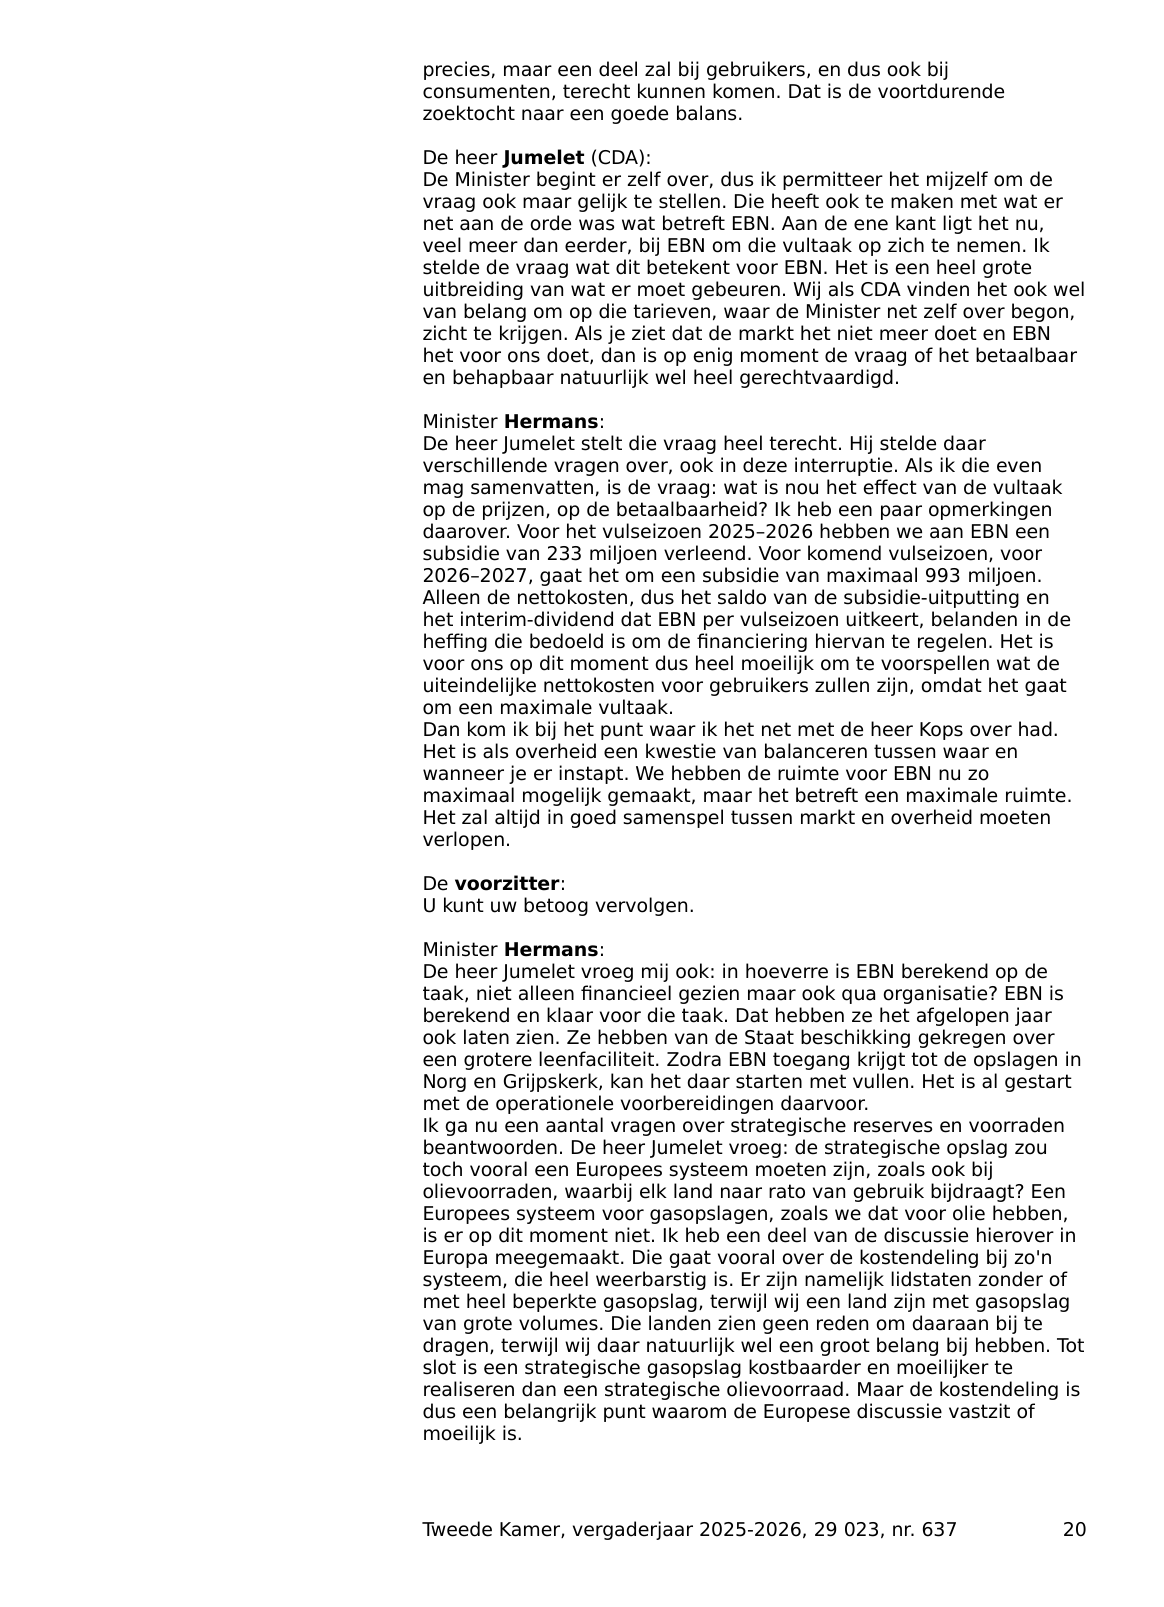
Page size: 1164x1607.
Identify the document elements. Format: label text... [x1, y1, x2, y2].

text De heer Jumelet (CDA): [422, 147, 1087, 169]
text Minister Hermans: [422, 411, 1087, 433]
text De voorzitter: [422, 873, 1087, 895]
text Minister Hermans: [422, 939, 1087, 961]
text De heer Jumelet vroeg mij ook: in hoeverre is EBN berekend op de taak, niet alleen financieel gezien maar ook qua organisatie? EBN is berekend en klaar voor die taak. Dat hebben ze het afgelopen jaar ook laten zien. Ze hebben van de Staat beschikking gekregen over een grotere leenfaciliteit. Zodra EBN toegang krijgt tot de opslagen in Norg en Grijpskerk, kan het daar starten met vullen. Het is al gestart met de operationele voorbereidingen daarvoor. [422, 961, 1087, 1115]
text Dan kom ik bij het punt waar ik het net met de heer Kops over had. Het is als overheid een kwestie van balanceren tussen waar en wanneer je er instapt. We hebben de ruimte voor EBN nu zo maximaal mogelijk gemaakt, maar het betreft een maximale ruimte. Het zal altijd in goed samenspel tussen markt en overheid moeten verlopen. [422, 719, 1087, 851]
text precies, maar een deel zal bij gebruikers, en dus ook bij consumenten, terecht kunnen komen. Dat is de voortdurende zoektocht naar een goede balans. [422, 59, 1087, 125]
text Ik ga nu een aantal vragen over strategische reserves en voorraden beantwoorden. De heer Jumelet vroeg: de strategische opslag zou toch vooral een Europees systeem moeten zijn, zoals ook bij olievoorraden, waarbij elk land naar rato van gebruik bijdraagt? Een Europees systeem voor gasopslagen, zoals we dat voor olie hebben, is er op dit moment niet. Ik heb een deel van de discussie hierover in Europa meegemaakt. Die gaat vooral over de kostendeling bij zo'n systeem, die heel weerbarstig is. Er zijn namelijk lidstaten zonder of met heel beperkte gasopslag, terwijl wij een land zijn met gasopslag van grote volumes. Die landen zien geen reden om daaraan bij te dragen, terwijl wij daar natuurlijk wel een groot belang bij hebben. Tot slot is een strategische gasopslag kostbaarder en moeilijker te realiseren dan een strategische olievoorraad. Maar de kostendeling is dus een belangrijk punt waarom de Europese discussie vastzit of moeilijk is. [422, 1115, 1087, 1444]
text U kunt uw betoog vervolgen. [422, 895, 1087, 917]
text De Minister begint er zelf over, dus ik permitteer het mijzelf om de vraag ook maar gelijk te stellen. Die heeft ook te maken met wat er net aan de orde was wat betreft EBN. Aan de ene kant ligt het nu, veel meer dan eerder, bij EBN om die vultaak op zich te nemen. Ik stelde de vraag wat dit betekent voor EBN. Het is een heel grote uitbreiding van wat er moet gebeuren. Wij als CDA vinden het ook wel van belang om op die tarieven, waar de Minister net zelf over begon, zicht te krijgen. Als je ziet dat de markt het niet meer doet en EBN het voor ons doet, dan is op enig moment de vraag of het betaalbaar en behapbaar natuurlijk wel heel gerechtvaardigd. [422, 169, 1087, 389]
text De heer Jumelet stelt die vraag heel terecht. Hij stelde daar verschillende vragen over, ook in deze interruptie. Als ik die even mag samenvatten, is de vraag: wat is nou het effect van de vultaak op de prijzen, op de betaalbaarheid? Ik heb een paar opmerkingen daarover. Voor het vulseizoen 2025–2026 hebben we aan EBN een subsidie van 233 miljoen verleend. Voor komend vulseizoen, voor 2026–2027, gaat het om een subsidie van maximaal 993 miljoen. Alleen de nettokosten, dus het saldo van de subsidie-uitputting en het interim-dividend dat EBN per vulseizoen uitkeert, belanden in de heffing die bedoeld is om de financiering hiervan te regelen. Het is voor ons op dit moment dus heel moeilijk om te voorspellen wat de uiteindelijke nettokosten voor gebruikers zullen zijn, omdat het gaat om een maximale vultaak. [422, 433, 1087, 719]
